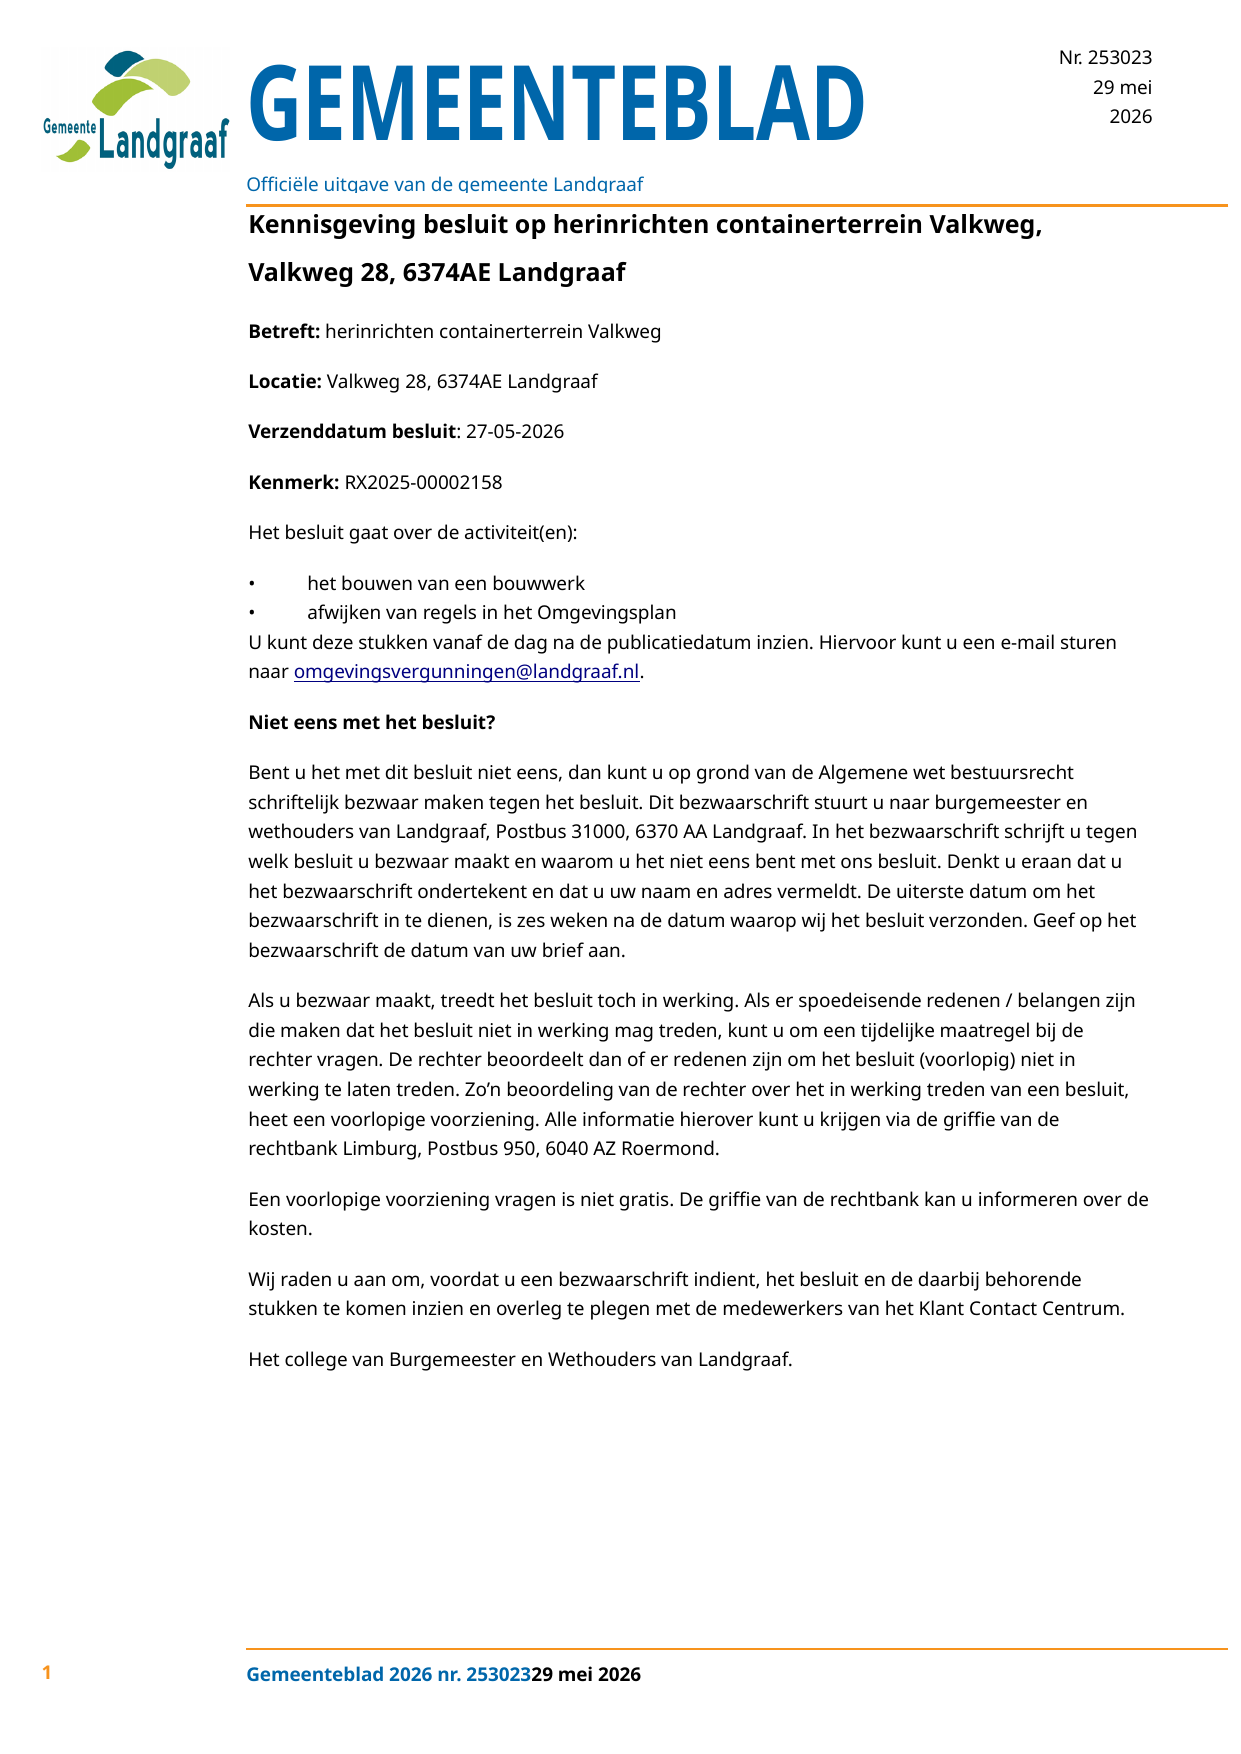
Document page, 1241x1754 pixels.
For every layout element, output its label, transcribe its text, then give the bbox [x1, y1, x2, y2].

text Het besluit gaat over de activiteit(en): [248, 519, 1152, 545]
text Bent u het met dit besluit niet eens, dan kunt u op grond van de Algemene wet bestuursrecht schriftelijk bezwaar maken tegen het besluit. Dit bezwaarschrift stuurt u naar burgemeester en wethouders van Landgraaf, Postbus 31000, 6370 AA Landgraaf. In het bezwaarschrift schrijft u tegen welk besluit u bezwaar maakt en waarom u het niet eens bent met ons besluit. Denkt u eraan dat u het bezwaarschrift ondertekent en dat u uw naam en adres vermeldt. De uiterste datum om het bezwaarschrift in te dienen, is zes weken na de datum waarop wij het besluit verzonden. Geef op het bezwaarschrift de datum van uw brief aan. [248, 759, 1152, 963]
text U kunt deze stukken vanaf de dag na de publicatiedatum inzien. Hiervoor kunt u een e-mail sturen naar omgevingsvergunningen@landgraaf.nl. [248, 629, 1152, 684]
text Wij raden u aan om, voordat u een bezwaarschrift indient, het besluit en de daarbij behorende stukken te komen inzien en overleg te plegen met de medewerkers van het Klant Contact Centrum. [248, 1266, 1152, 1321]
text Kennisgeving besluit op herinrichten containerterrein Valkweg, Valkweg 28, 6374AE Landgraaf [248, 207, 1152, 288]
text Locatie: Valkweg 28, 6374AE Landgraaf [248, 368, 1152, 394]
text Niet eens met het besluit? [248, 709, 1152, 735]
list afwijken van regels in het Omgevingsplan [248, 599, 1152, 625]
list het bouwen van een bouwwerk [248, 570, 1152, 596]
text Een voorlopige voorziening vragen is niet gratis. De griffie van de rechtbank kan u informeren over de kosten. [248, 1186, 1152, 1241]
text Het college van Burgemeester en Wethouders van Landgraaf. [248, 1346, 1152, 1372]
text Betreft: herinrichten containerterrein Valkweg [248, 318, 1152, 344]
text Kenmerk: RX2025-00002158 [248, 469, 1152, 495]
picture [41, 47, 231, 172]
text Verzenddatum besluit: 27-05-2026 [248, 419, 1152, 444]
text Als u bezwaar maakt, treedt het besluit toch in werking. Als er spoedeisende redenen / belangen zijn die maken dat het besluit niet in werking mag treden, kunt u om een tijdelijke maatregel bij de rechter vragen. De rechter beoordeelt dan of er redenen zijn om het besluit (voorlopig) niet in werking te laten treden. Zo’n beoordeling van de rechter over het in werking treden van een besluit, heet een voorlopige voorziening. Alle informatie hierover kunt u krijgen via de griffie van de rechtbank Limburg, Postbus 950, 6040 AZ Roermond. [248, 987, 1152, 1161]
